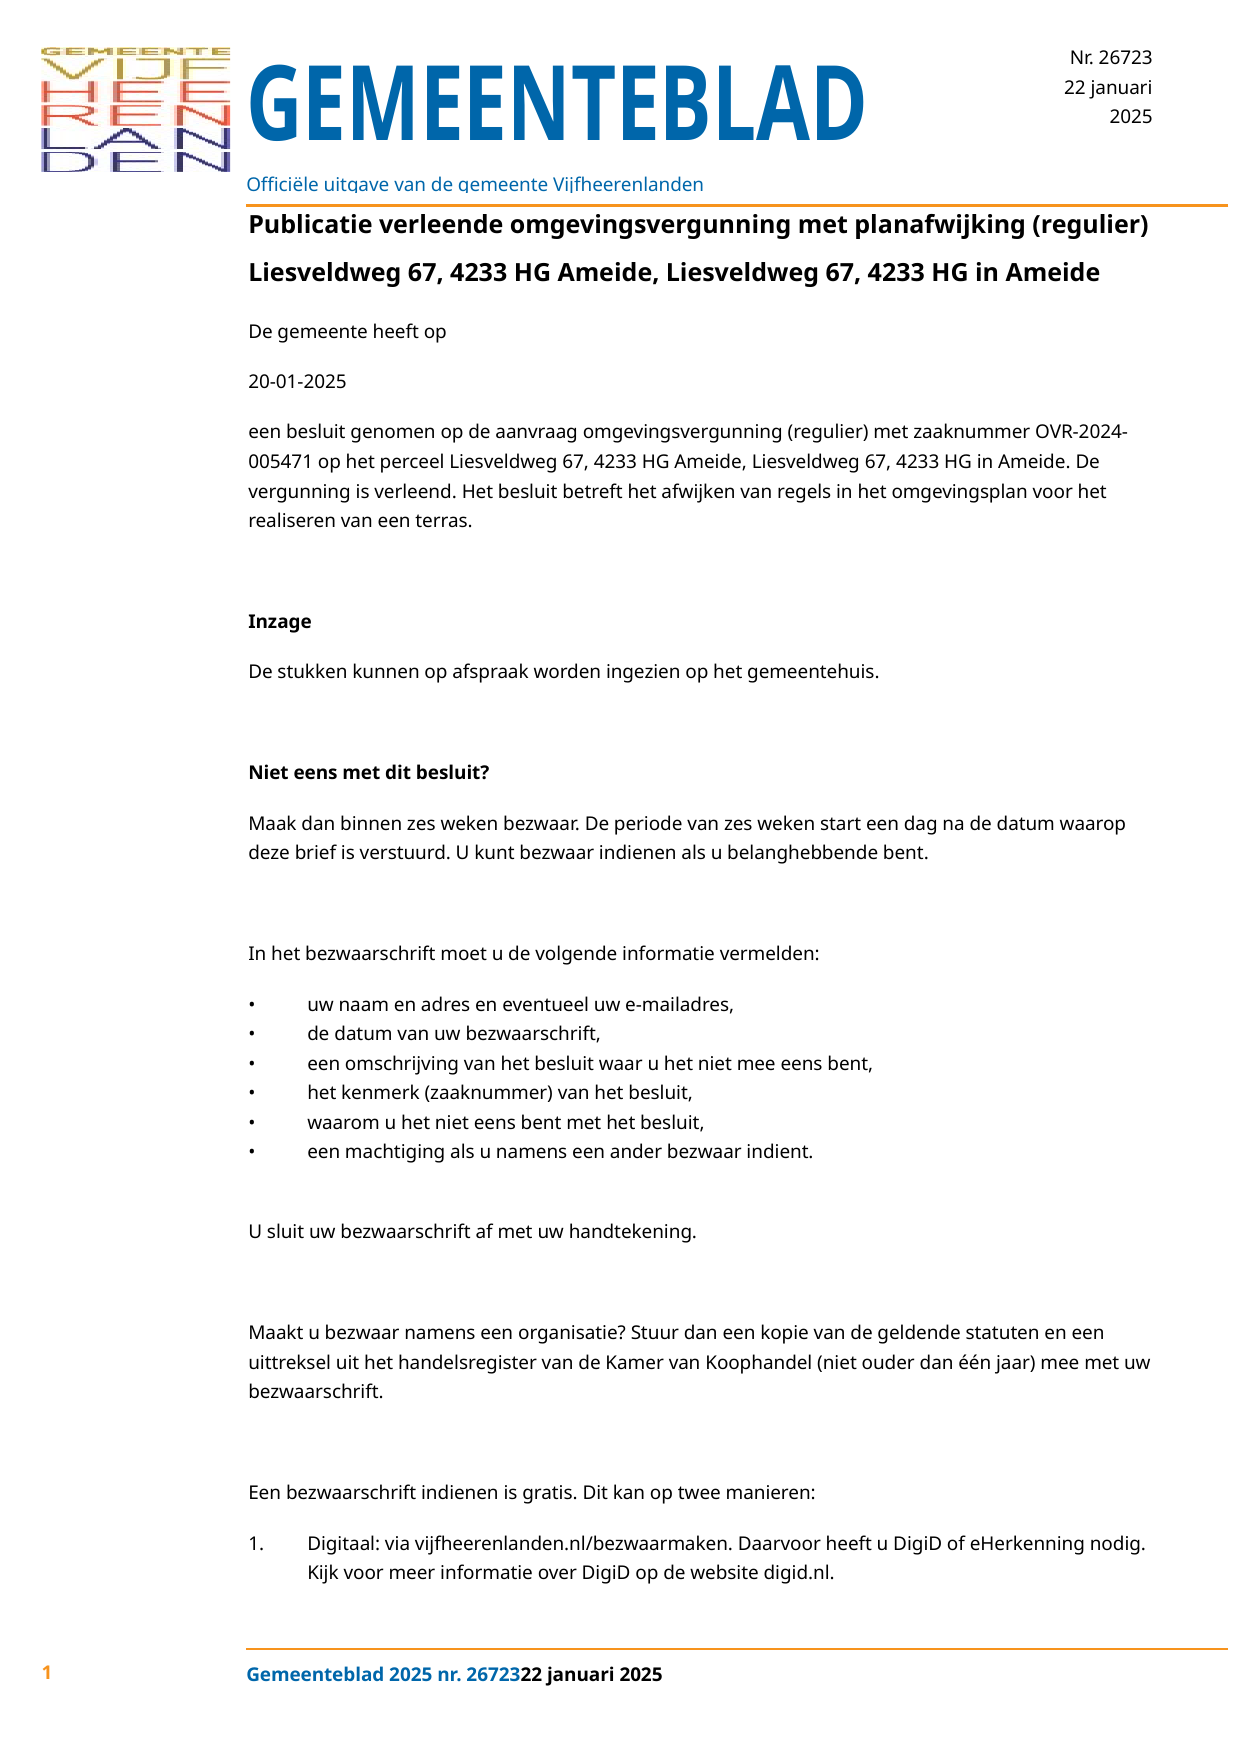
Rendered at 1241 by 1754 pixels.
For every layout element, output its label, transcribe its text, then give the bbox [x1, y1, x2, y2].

text Maakt u bezwaar namens een organisatie? Stuur dan een kopie van de geldende statuten en een uittreksel uit het handelsregister van de Kamer van Koophandel (niet ouder dan één jaar) mee met uw bezwaarschrift. [248, 1319, 1152, 1404]
list de datum van uw bezwaarschrift, [248, 1020, 1152, 1046]
text Een bezwaarschrift indienen is gratis. Dit kan op twee manieren: [248, 1479, 1152, 1505]
list Digitaal: via vijfheerenlanden.nl/bezwaarmaken. Daarvoor heeft u DigiD of eHerkenning nodig. Kijk voor meer informatie over DigiD op de website digid.nl. [248, 1530, 1152, 1585]
text In het bezwaarschrift moet u de volgende informatie vermelden: [248, 940, 1152, 966]
text een besluit genomen op de aanvraag omgevingsvergunning (regulier) met zaaknummer OVR-2024-005471 op het perceel Liesveldweg 67, 4233 HG Ameide, Liesveldweg 67, 4233 HG in Ameide. De vergunning is verleend. Het besluit betreft het afwijken van regels in het omgevingsplan voor het realiseren van een terras. [248, 419, 1152, 533]
text Niet eens met dit besluit? [248, 759, 1152, 785]
text Inzage [248, 608, 1152, 634]
text 20-01-2025 [248, 368, 1152, 394]
list uw naam en adres en eventueel uw e-mailadres, [248, 991, 1152, 1017]
text Maak dan binnen zes weken bezwaar. De periode van zes weken start een dag na de datum waarop deze brief is verstuurd. U kunt bezwaar indienen als u belanghebbende bent. [248, 810, 1152, 865]
text Publicatie verleende omgevingsvergunning met planafwijking (regulier) Liesveldweg 67, 4233 HG Ameide, Liesveldweg 67, 4233 HG in Ameide [248, 207, 1152, 288]
list waarom u het niet eens bent met het besluit, [248, 1109, 1152, 1135]
list een machtiging als u namens een ander bezwaar indient. [248, 1139, 1152, 1164]
list het kenmerk (zaaknummer) van het besluit, [248, 1079, 1152, 1105]
list een omschrijving van het besluit waar u het niet mee eens bent, [248, 1050, 1152, 1076]
text De gemeente heeft op [248, 318, 1152, 344]
picture [41, 47, 231, 172]
text U sluit uw bezwaarschrift af met uw handtekening. [248, 1219, 1152, 1244]
text De stukken kunnen op afspraak worden ingezien op het gemeentehuis. [248, 659, 1152, 684]
